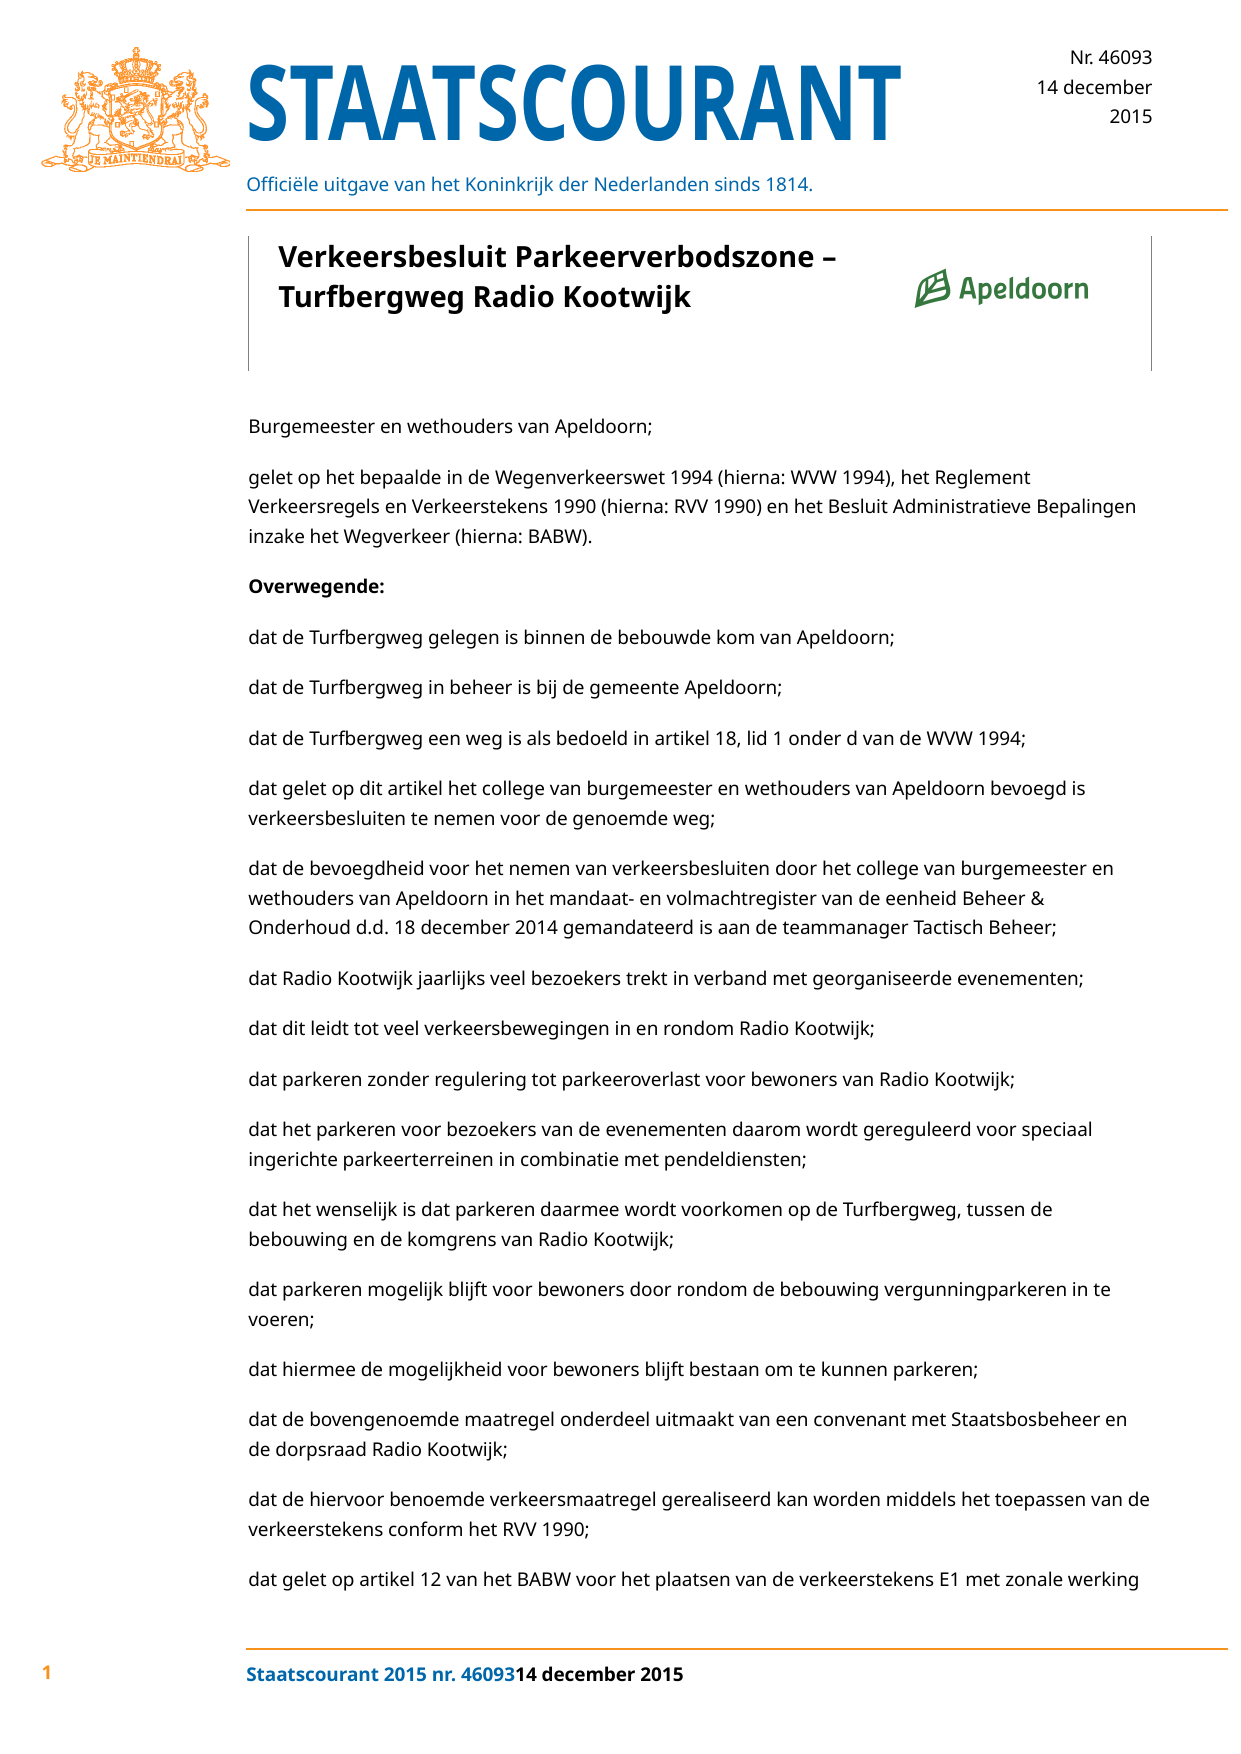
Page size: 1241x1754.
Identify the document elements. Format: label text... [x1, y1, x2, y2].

table_header [850, 236, 1151, 371]
picture [41, 47, 231, 172]
text dat parkeren zonder regulering tot parkeeroverlast voor bewoners van Radio Kootwijk; [248, 1066, 1152, 1092]
text dat het wenselijk is dat parkeren daarmee wordt voorkomen op de Turfbergweg, tussen de bebouwing en de komgrens van Radio Kootwijk; [248, 1196, 1152, 1252]
text dat parkeren mogelijk blijft voor bewoners door rondom de bebouwing vergunningparkeren in te voeren; [248, 1276, 1152, 1332]
text dat hiermee de mogelijkheid voor bewoners blijft bestaan om te kunnen parkeren; [248, 1356, 1152, 1382]
text dat de Turfbergweg in beheer is bij de gemeente Apeldoorn; [248, 674, 1152, 700]
picture [882, 236, 1119, 345]
text Burgemeester en wethouders van Apeldoorn; [248, 414, 1152, 439]
text dat de bevoegdheid voor het nemen van verkeersbesluiten door het college van burgemeester en wethouders van Apeldoorn in het mandaat- en volmachtregister van de eenheid Beheer & Onderhoud d.d. 18 december 2014 gemandateerd is aan de teammanager Tactisch Beheer; [248, 855, 1152, 940]
table_header Verkeersbesluit Parkeerverbodszone – Turfbergweg Radio Kootwijk [249, 236, 850, 371]
text dat de Turfbergweg een weg is als bedoeld in artikel 18, lid 1 onder d van de WVW 1994; [248, 725, 1152, 751]
text dat dit leidt tot veel verkeersbewegingen in en rondom Radio Kootwijk; [248, 1015, 1152, 1041]
text dat het parkeren voor bezoekers van de evenementen daarom wordt gereguleerd voor speciaal ingerichte parkeerterreinen in combinatie met pendeldiensten; [248, 1116, 1152, 1172]
text dat de hiervoor benoemde verkeersmaatregel gerealiseerd kan worden middels het toepassen van de verkeerstekens conform het RVV 1990; [248, 1487, 1152, 1542]
text dat de Turfbergweg gelegen is binnen de bebouwde kom van Apeldoorn; [248, 624, 1152, 650]
text Overwegende: [248, 574, 1152, 599]
text dat gelet op artikel 12 van het BABW voor het plaatsen van de verkeerstekens E1 met zonale werking [248, 1567, 1152, 1592]
text dat Radio Kootwijk jaarlijks veel bezoekers trekt in verband met georganiseerde evenementen; [248, 965, 1152, 991]
text dat gelet op dit artikel het college van burgemeester en wethouders van Apeldoorn bevoegd is verkeersbesluiten te nemen voor de genoemde weg; [248, 775, 1152, 831]
text dat de bovengenoemde maatregel onderdeel uitmaakt van een convenant met Staatsbosbeheer en de dorpsraad Radio Kootwijk; [248, 1407, 1152, 1462]
text gelet op het bepaalde in de Wegenverkeerswet 1994 (hierna: WVW 1994), het Reglement Verkeersregels en Verkeerstekens 1990 (hierna: RVV 1990) en het Besluit Administratieve Bepalingen inzake het Wegverkeer (hierna: BABW). [248, 464, 1152, 549]
